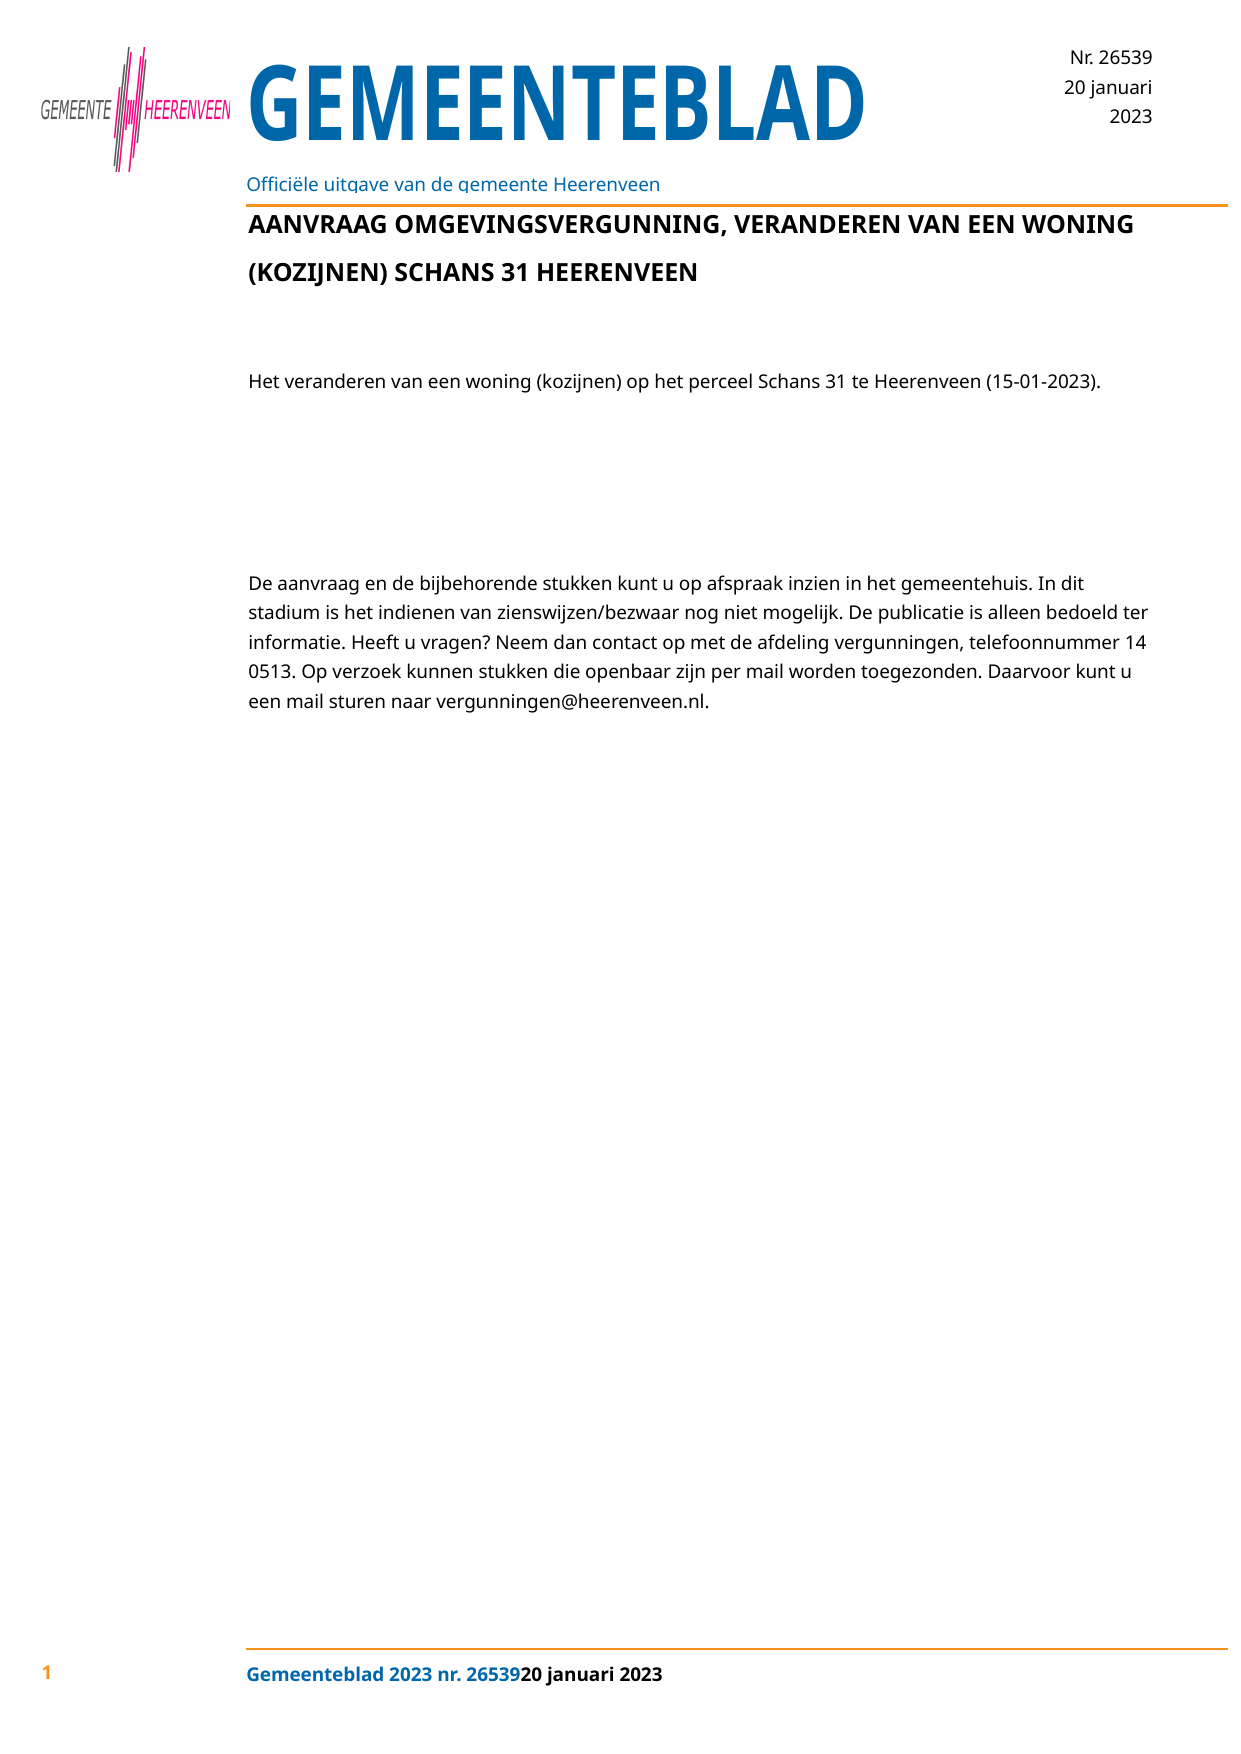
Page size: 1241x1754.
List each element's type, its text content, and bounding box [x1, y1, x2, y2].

text Het veranderen van een woning (kozijnen) op het perceel Schans 31 te Heerenveen (15-01-2023). [248, 368, 1152, 394]
picture [41, 47, 231, 172]
text AANVRAAG OMGEVINGSVERGUNNING, VERANDEREN VAN EEN WONING (KOZIJNEN) SCHANS 31 HEERENVEEN [248, 207, 1152, 288]
text De aanvraag en de bijbehorende stukken kunt u op afspraak inzien in het gemeentehuis. In dit stadium is het indienen van zienswijzen/bezwaar nog niet mogelijk. De publicatie is alleen bedoeld ter informatie. Heeft u vragen? Neem dan contact op met de afdeling vergunningen, telefoonnummer 14 0513. Op verzoek kunnen stukken die openbaar zijn per mail worden toegezonden. Daarvoor kunt u een mail sturen naar vergunningen@heerenveen.nl. [248, 570, 1152, 714]
